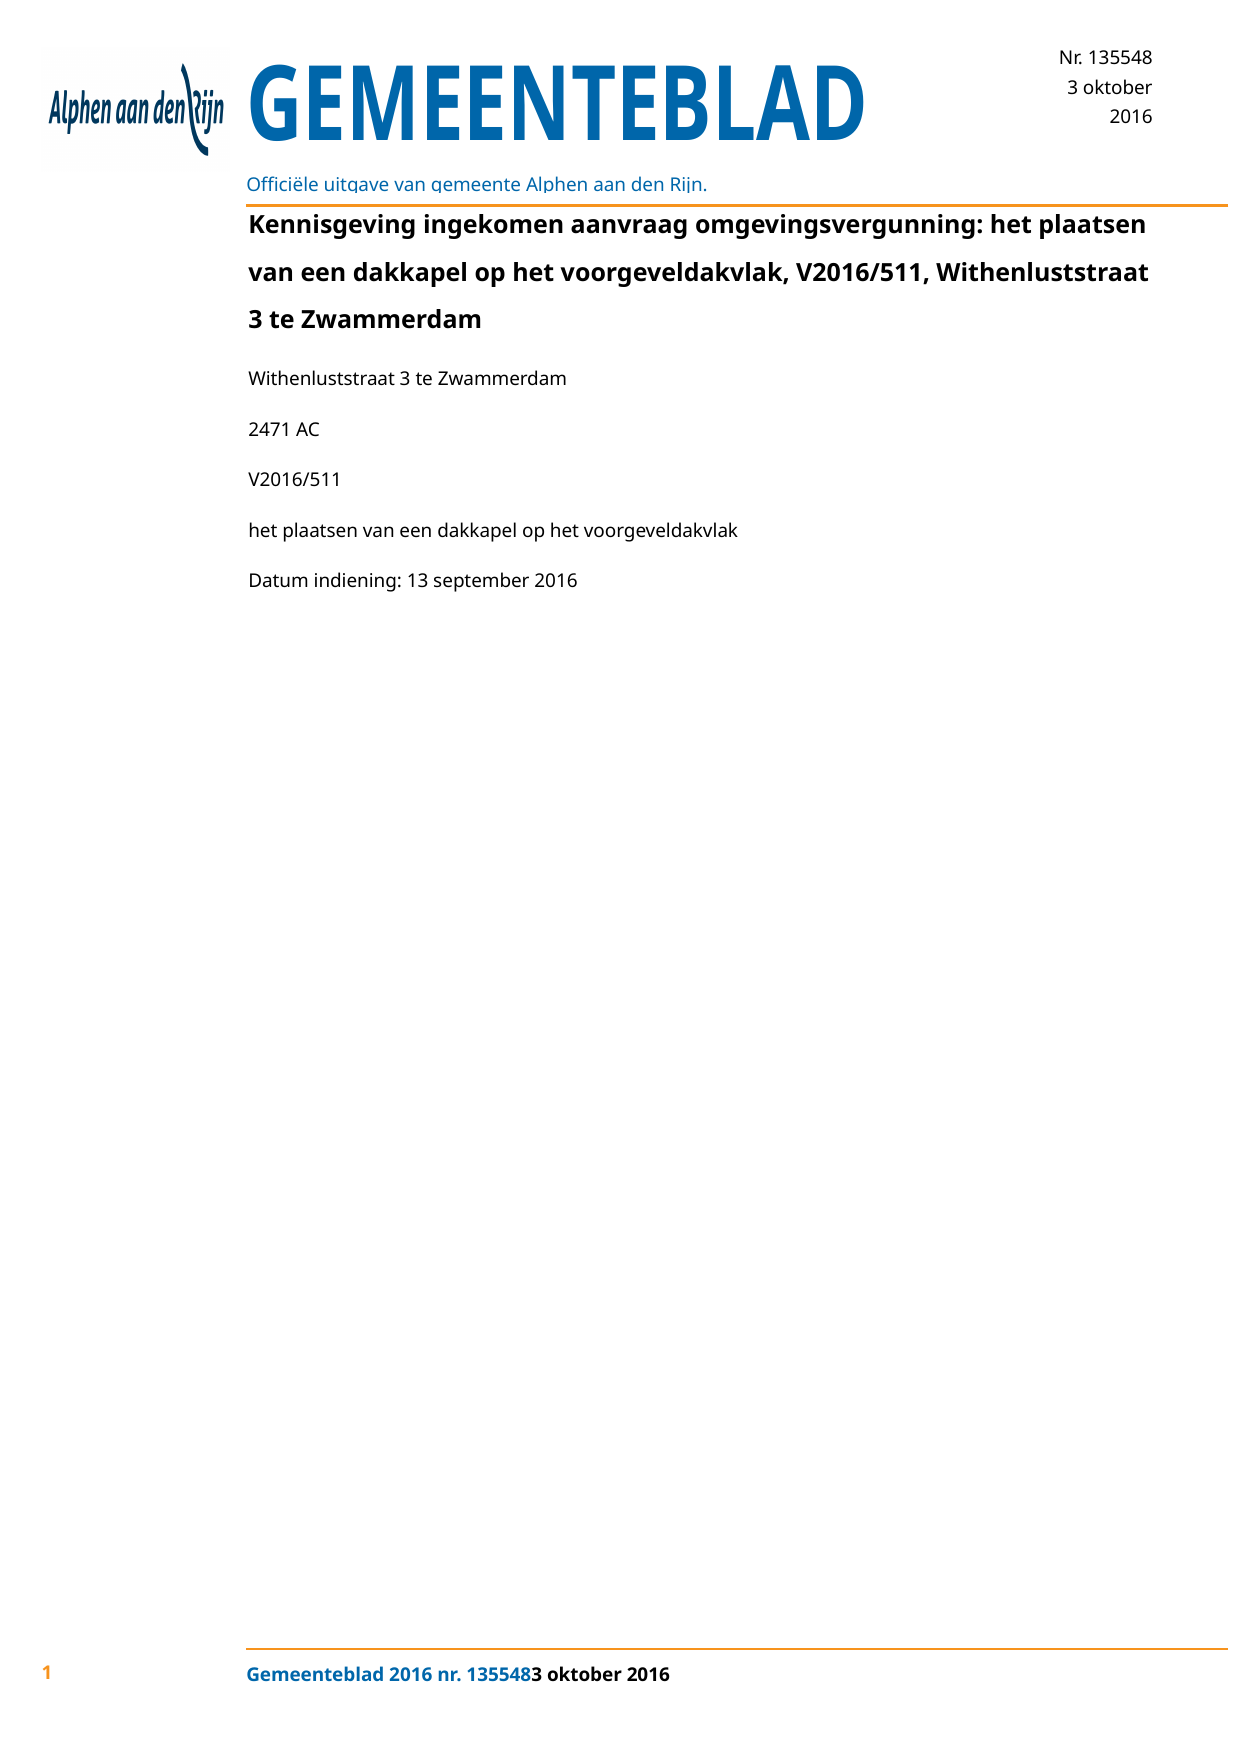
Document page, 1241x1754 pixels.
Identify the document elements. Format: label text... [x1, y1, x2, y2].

text 2471 AC [248, 416, 1152, 442]
text Withenluststraat 3 te Zwammerdam [248, 366, 1152, 391]
text Kennisgeving ingekomen aanvraag omgevingsvergunning: het plaatsen van een dakkapel op het voorgeveldakvlak, V2016/511, Withenluststraat 3 te Zwammerdam [248, 207, 1152, 336]
text V2016/511 [248, 466, 1152, 492]
text het plaatsen van een dakkapel op het voorgeveldakvlak [248, 517, 1152, 542]
text Datum indiening: 13 september 2016 [248, 567, 1152, 593]
picture [41, 47, 231, 172]
